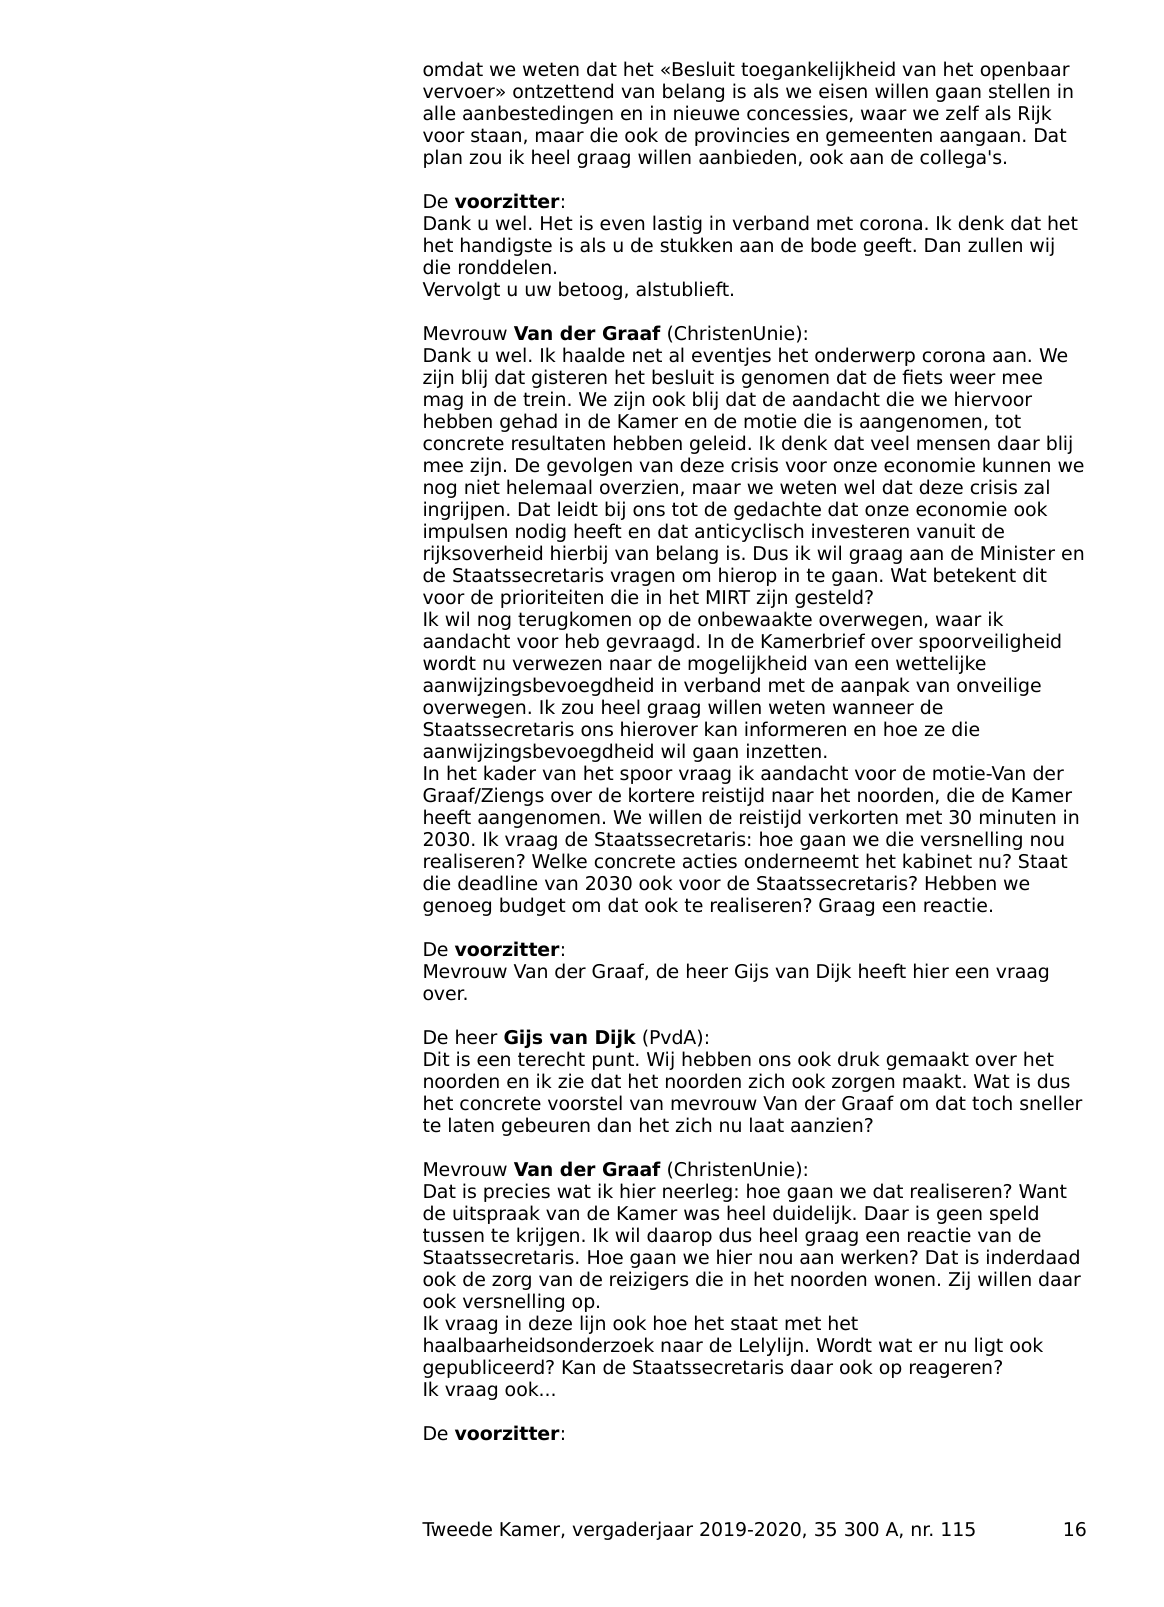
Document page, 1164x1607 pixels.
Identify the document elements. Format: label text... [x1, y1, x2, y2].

text Ik vraag ook... [422, 1379, 1087, 1401]
text Dank u wel. Ik haalde net al eventjes het onderwerp corona aan. We zijn blij dat gisteren het besluit is genomen dat de fiets weer mee mag in de trein. We zijn ook blij dat de aandacht die we hiervoor hebben gehad in de Kamer en de motie die is aangenomen, tot concrete resultaten hebben geleid. Ik denk dat veel mensen daar blij mee zijn. De gevolgen van deze crisis voor onze economie kunnen we nog niet helemaal overzien, maar we weten wel dat deze crisis zal ingrijpen. Dat leidt bij ons tot de gedachte dat onze economie ook impulsen nodig heeft en dat anticyclisch investeren vanuit de rijksoverheid hierbij van belang is. Dus ik wil graag aan de Minister en de Staatssecretaris vragen om hierop in te gaan. Wat betekent dit voor de prioriteiten die in het MIRT zijn gesteld? [422, 345, 1087, 609]
text Dit is een terecht punt. Wij hebben ons ook druk gemaakt over het noorden en ik zie dat het noorden zich ook zorgen maakt. Wat is dus het concrete voorstel van mevrouw Van der Graaf om dat toch sneller te laten gebeuren dan het zich nu laat aanzien? [422, 1049, 1087, 1137]
text Ik wil nog terugkomen op de onbewaakte overwegen, waar ik aandacht voor heb gevraagd. In de Kamerbrief over spoorveiligheid wordt nu verwezen naar de mogelijkheid van een wettelijke aanwijzingsbevoegdheid in verband met de aanpak van onveilige overwegen. Ik zou heel graag willen weten wanneer de Staatssecretaris ons hierover kan informeren en hoe ze die aanwijzingsbevoegdheid wil gaan inzetten. [422, 609, 1087, 763]
text Mevrouw Van der Graaf (ChristenUnie): [422, 1159, 1087, 1181]
text De voorzitter: [422, 1423, 1087, 1445]
text Dank u wel. Het is even lastig in verband met corona. Ik denk dat het het handigste is als u de stukken aan de bode geeft. Dan zullen wij die ronddelen. [422, 213, 1087, 279]
text Ik vraag in deze lijn ook hoe het staat met het haalbaarheidsonderzoek naar de Lelylijn. Wordt wat er nu ligt ook gepubliceerd? Kan de Staatssecretaris daar ook op reageren? [422, 1313, 1087, 1379]
text De voorzitter: [422, 939, 1087, 961]
text Mevrouw Van der Graaf (ChristenUnie): [422, 323, 1087, 345]
text Mevrouw Van der Graaf, de heer Gijs van Dijk heeft hier een vraag over. [422, 961, 1087, 1005]
text Dat is precies wat ik hier neerleg: hoe gaan we dat realiseren? Want de uitspraak van de Kamer was heel duidelijk. Daar is geen speld tussen te krijgen. Ik wil daarop dus heel graag een reactie van de Staatssecretaris. Hoe gaan we hier nou aan werken? Dat is inderdaad ook de zorg van de reizigers die in het noorden wonen. Zij willen daar ook versnelling op. [422, 1181, 1087, 1313]
text De voorzitter: [422, 191, 1087, 213]
text De heer Gijs van Dijk (PvdA): [422, 1027, 1087, 1049]
text In het kader van het spoor vraag ik aandacht voor de motie-Van der Graaf/Ziengs over de kortere reistijd naar het noorden, die de Kamer heeft aangenomen. We willen de reistijd verkorten met 30 minuten in 2030. Ik vraag de Staatssecretaris: hoe gaan we die versnelling nou realiseren? Welke concrete acties onderneemt het kabinet nu? Staat die deadline van 2030 ook voor de Staatssecretaris? Hebben we genoeg budget om dat ook te realiseren? Graag een reactie. [422, 763, 1087, 917]
text omdat we weten dat het «Besluit toegankelijkheid van het openbaar vervoer» ontzettend van belang is als we eisen willen gaan stellen in alle aanbestedingen en in nieuwe concessies, waar we zelf als Rijk voor staan, maar die ook de provincies en gemeenten aangaan. Dat plan zou ik heel graag willen aanbieden, ook aan de collega's. [422, 59, 1087, 169]
text Vervolgt u uw betoog, alstublieft. [422, 279, 1087, 301]
